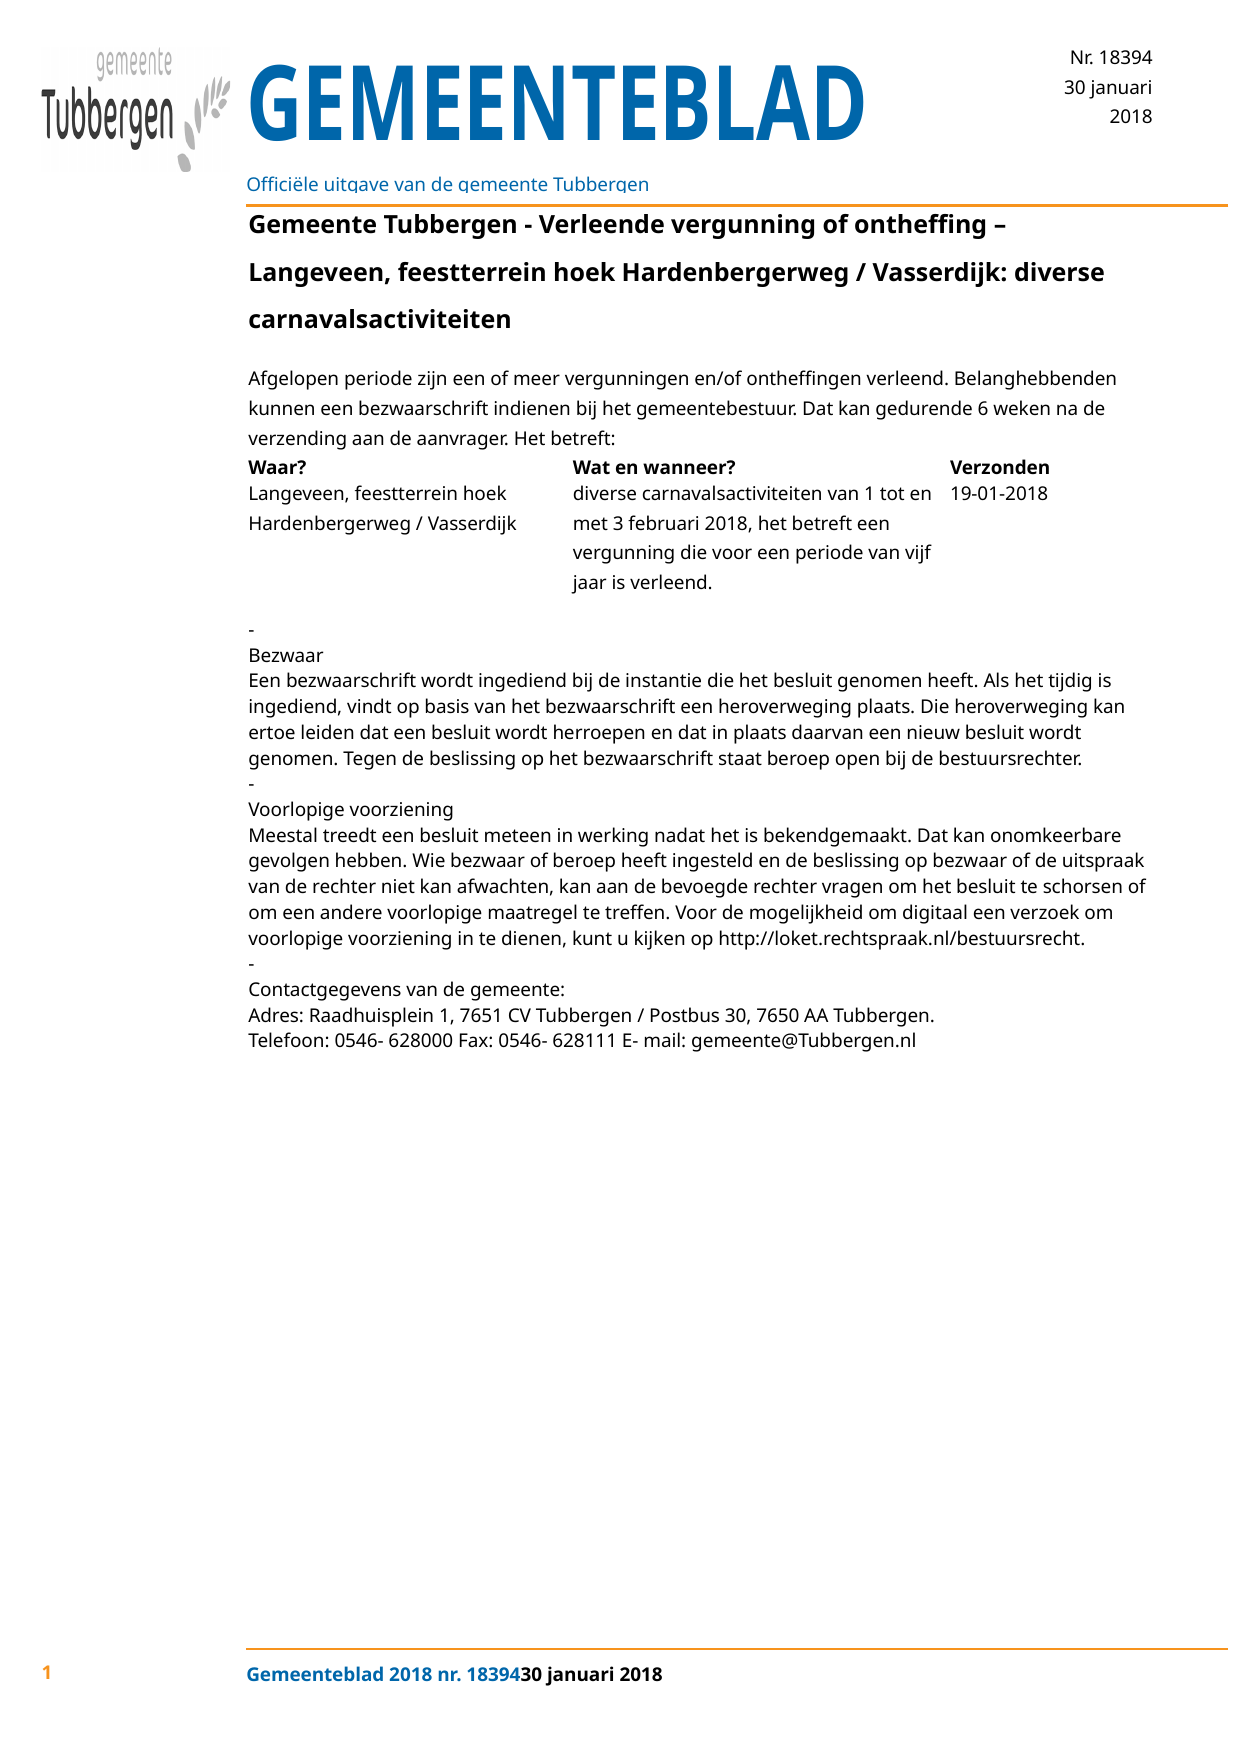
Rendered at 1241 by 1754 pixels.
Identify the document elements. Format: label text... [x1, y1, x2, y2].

text Voorlopige voorziening [248, 796, 1152, 822]
picture [41, 47, 231, 172]
table_cell Langeveen, feestterrein hoek Hardenbergerweg / Vasserdijk [248, 480, 573, 594]
text - [248, 770, 1152, 796]
text Bezwaar [248, 642, 1152, 667]
text - [248, 951, 1152, 976]
table_header Wat en wanneer? [573, 454, 950, 480]
text Meestal treedt een besluit meteen in werking nadat het is bekendgemaakt. Dat kan onomkeerbare gevolgen hebben. Wie bezwaar of beroep heeft ingesteld en de beslissing op bezwaar of de uitspraak van de rechter niet kan afwachten, kan aan de bevoegde rechter vragen om het besluit te schorsen of om een andere voorlopige maatregel te treffen. Voor de mogelijkheid om digitaal een verzoek om voorlopige voorziening in te dienen, kunt u kijken op http://loket.rechtspraak.nl/bestuursrecht. [248, 822, 1152, 951]
text Gemeente Tubbergen - Verleende vergunning of ontheffing – Langeveen, feestterrein hoek Hardenbergerweg / Vasserdijk: diverse carnavalsactiviteiten [248, 207, 1152, 336]
table_cell 19-01-2018 [950, 480, 1152, 594]
text Een bezwaarschrift wordt ingediend bij de instantie die het besluit genomen heeft. Als het tijdig is ingediend, vindt op basis van het bezwaarschrift een heroverweging plaats. Die heroverweging kan ertoe leiden dat een besluit wordt herroepen en dat in plaats daarvan een nieuw besluit wordt genomen. Tegen de beslissing op het bezwaarschrift staat beroep open bij de bestuursrechter. [248, 667, 1152, 770]
table_header Verzonden [950, 454, 1152, 480]
text Contactgegevens van de gemeente: [248, 976, 1152, 1002]
table_header Waar? [248, 454, 573, 480]
text Adres: Raadhuisplein 1, 7651 CV Tubbergen / Postbus 30, 7650 AA Tubbergen. [248, 1002, 1152, 1028]
text Telefoon: 0546- 628000 Fax: 0546- 628111 E- mail: gemeente@Tubbergen.nl [248, 1028, 1152, 1053]
text Afgelopen periode zijn een of meer vergunningen en/of ontheffingen verleend. Belanghebbenden kunnen een bezwaarschrift indienen bij het gemeentebestuur. Dat kan gedurende 6 weken na de verzending aan de aanvrager. Het betreft: [248, 366, 1152, 450]
table_cell diverse carnavalsactiviteiten van 1 tot en met 3 februari 2018, het betreft een vergunning die voor een periode van vijf jaar is verleend. [573, 480, 950, 594]
text - [248, 616, 1152, 642]
